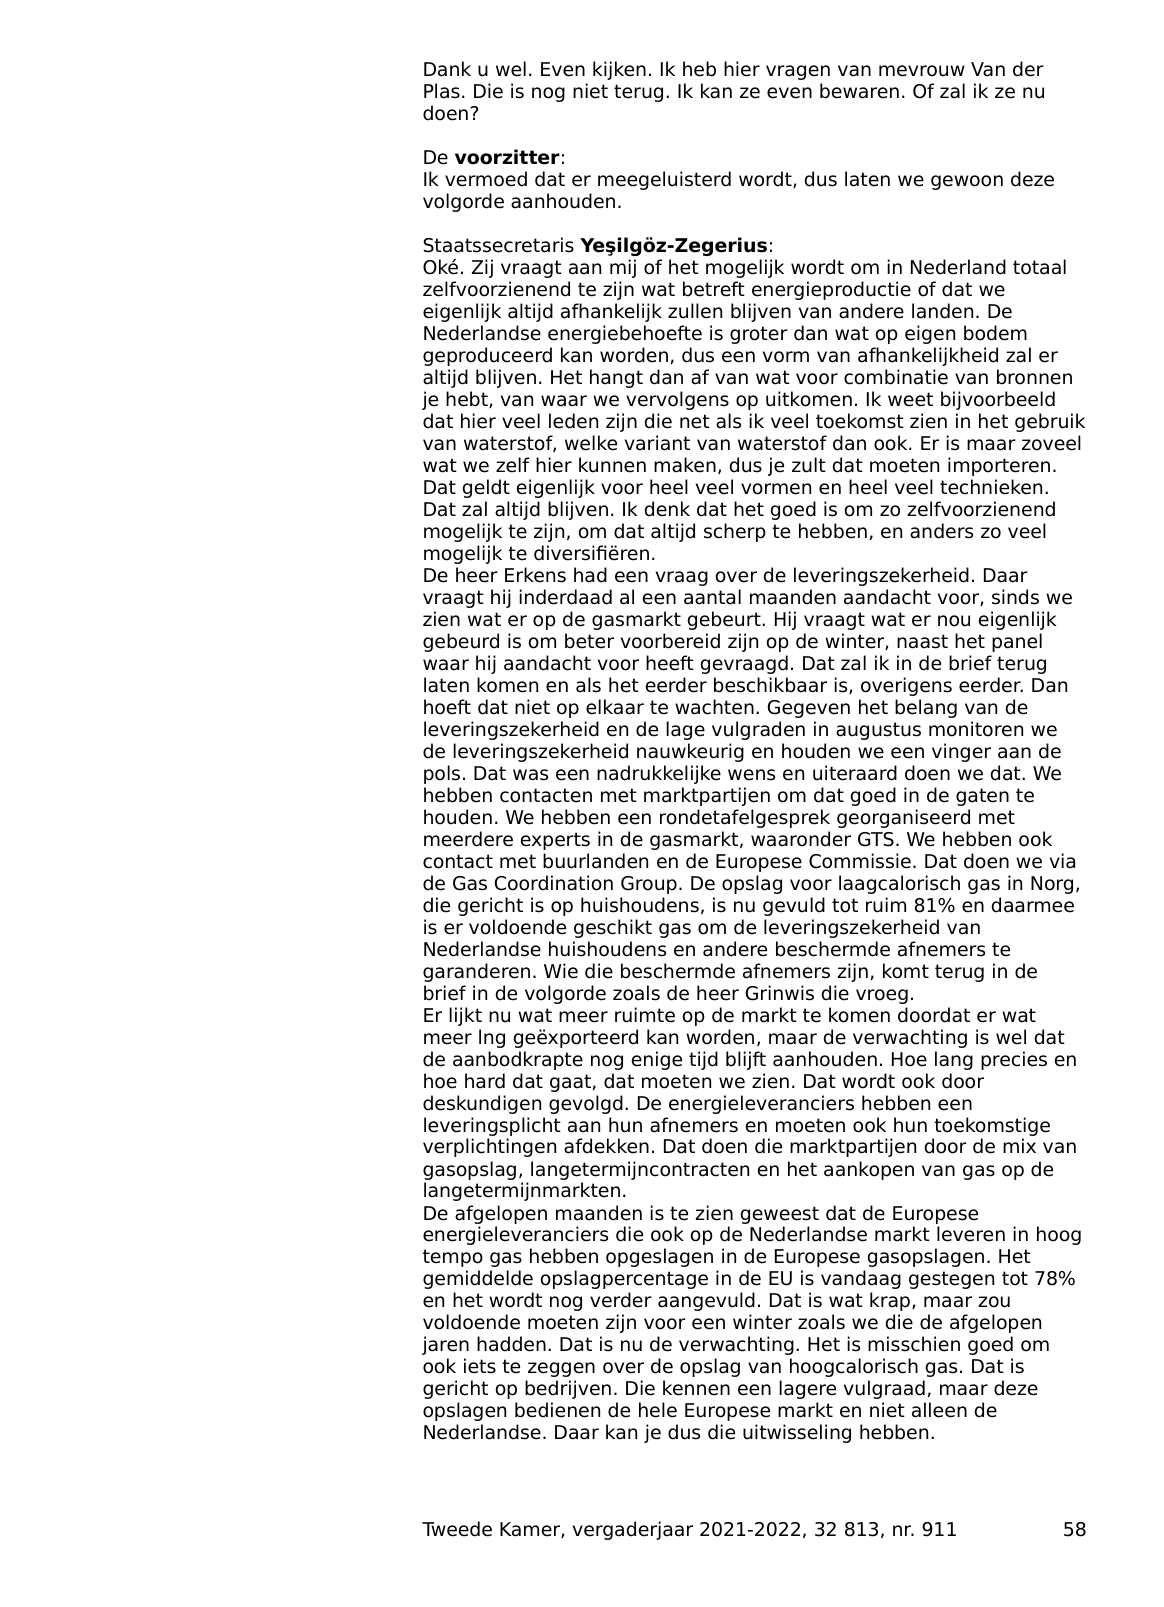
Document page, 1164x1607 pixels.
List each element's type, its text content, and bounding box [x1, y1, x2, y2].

text Ik vermoed dat er meegeluisterd wordt, dus laten we gewoon deze volgorde aanhouden. [422, 169, 1087, 213]
text De afgelopen maanden is te zien geweest dat de Europese energieleveranciers die ook op de Nederlandse markt leveren in hoog tempo gas hebben opgeslagen in de Europese gasopslagen. Het gemiddelde opslagpercentage in de EU is vandaag gestegen tot 78% en het wordt nog verder aangevuld. Dat is wat krap, maar zou voldoende moeten zijn voor een winter zoals we die de afgelopen jaren hadden. Dat is nu de verwachting. Het is misschien goed om ook iets te zeggen over de opslag van hoogcalorisch gas. Dat is gericht op bedrijven. Die kennen een lagere vulgraad, maar deze opslagen bedienen de hele Europese markt en niet alleen de Nederlandse. Daar kan je dus die uitwisseling hebben. [422, 1202, 1087, 1444]
text Staatssecretaris Yeşilgöz-Zegerius: [422, 235, 1087, 257]
text Dank u wel. Even kijken. Ik heb hier vragen van mevrouw Van der Plas. Die is nog niet terug. Ik kan ze even bewaren. Of zal ik ze nu doen? [422, 59, 1087, 125]
text De heer Erkens had een vraag over de leveringszekerheid. Daar vraagt hij inderdaad al een aantal maanden aandacht voor, sinds we zien wat er op de gasmarkt gebeurt. Hij vraagt wat er nou eigenlijk gebeurd is om beter voorbereid zijn op de winter, naast het panel waar hij aandacht voor heeft gevraagd. Dat zal ik in de brief terug laten komen en als het eerder beschikbaar is, overigens eerder. Dan hoeft dat niet op elkaar te wachten. Gegeven het belang van de leveringszekerheid en de lage vulgraden in augustus monitoren we de leveringszekerheid nauwkeurig en houden we een vinger aan de pols. Dat was een nadrukkelijke wens en uiteraard doen we dat. We hebben contacten met marktpartijen om dat goed in de gaten te houden. We hebben een rondetafelgesprek georganiseerd met meerdere experts in de gasmarkt, waaronder GTS. We hebben ook contact met buurlanden en de Europese Commissie. Dat doen we via de Gas Coordination Group. De opslag voor laagcalorisch gas in Norg, die gericht is op huishoudens, is nu gevuld tot ruim 81% en daarmee is er voldoende geschikt gas om de leveringszekerheid van Nederlandse huishoudens en andere beschermde afnemers te garanderen. Wie die beschermde afnemers zijn, komt terug in de brief in de volgorde zoals de heer Grinwis die vroeg. [422, 565, 1087, 1004]
text Oké. Zij vraagt aan mij of het mogelijk wordt om in Nederland totaal zelfvoorzienend te zijn wat betreft energieproductie of dat we eigenlijk altijd afhankelijk zullen blijven van andere landen. De Nederlandse energiebehoefte is groter dan wat op eigen bodem geproduceerd kan worden, dus een vorm van afhankelijkheid zal er altijd blijven. Het hangt dan af van wat voor combinatie van bronnen je hebt, van waar we vervolgens op uitkomen. Ik weet bijvoorbeeld dat hier veel leden zijn die net als ik veel toekomst zien in het gebruik van waterstof, welke variant van waterstof dan ook. Er is maar zoveel wat we zelf hier kunnen maken, dus je zult dat moeten importeren. Dat geldt eigenlijk voor heel veel vormen en heel veel technieken. Dat zal altijd blijven. Ik denk dat het goed is om zo zelfvoorzienend mogelijk te zijn, om dat altijd scherp te hebben, en anders zo veel mogelijk te diversifiëren. [422, 257, 1087, 565]
text De voorzitter: [422, 147, 1087, 169]
text Er lijkt nu wat meer ruimte op de markt te komen doordat er wat meer lng geëxporteerd kan worden, maar de verwachting is wel dat de aanbodkrapte nog enige tijd blijft aanhouden. Hoe lang precies en hoe hard dat gaat, dat moeten we zien. Dat wordt ook door deskundigen gevolgd. De energieleveranciers hebben een leveringsplicht aan hun afnemers en moeten ook hun toekomstige verplichtingen afdekken. Dat doen die marktpartijen door de mix van gasopslag, langetermijncontracten en het aankopen van gas op de langetermijnmarkten. [422, 1004, 1087, 1202]
